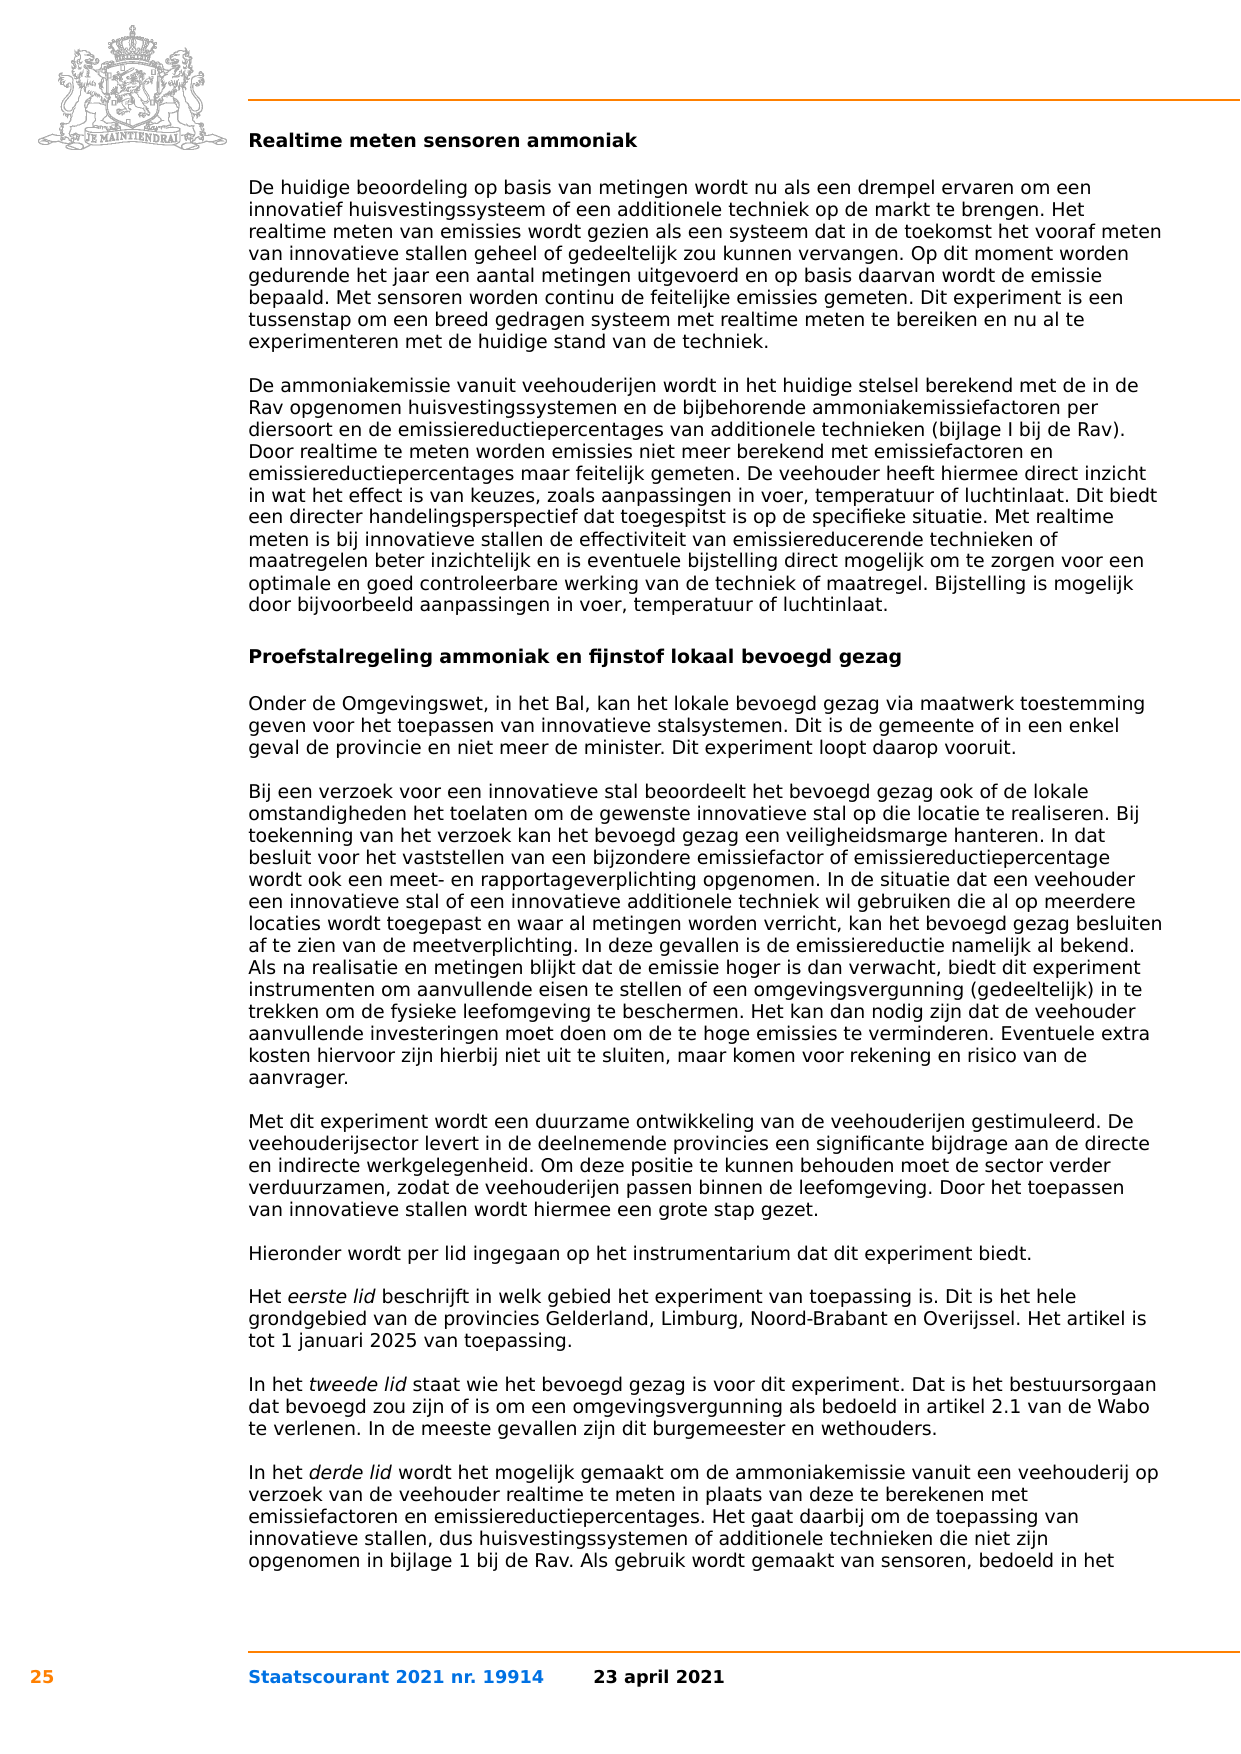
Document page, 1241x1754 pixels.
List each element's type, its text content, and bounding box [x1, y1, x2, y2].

text Onder de Omgevingswet, in het Bal, kan het lokale bevoegd gezag via maatwerk toestemming geven voor het toepassen van innovatieve stalsystemen. Dit is de gemeente of in een enkel geval de provincie en niet meer de minister. Dit experiment loopt daarop vooruit. [248, 693, 1163, 759]
text In het derde lid wordt het mogelijk gemaakt om de ammoniakemissie vanuit een veehouderij op verzoek van de veehouder realtime te meten in plaats van deze te berekenen met emissiefactoren en emissiereductiepercentages. Het gaat daarbij om de toepassing van innovatieve stallen, dus huisvestingssystemen of additionele technieken die niet zijn opgenomen in bijlage 1 bij de Rav. Als gebruik wordt gemaakt van sensoren, bedoeld in het [248, 1462, 1163, 1572]
text De ammoniakemissie vanuit veehouderijen wordt in het huidige stelsel berekend met de in de Rav opgenomen huisvestingssystemen en de bijbehorende ammoniakemissiefactoren per diersoort en de emissiereductiepercentages van additionele technieken (bijlage I bij de Rav). Door realtime te meten worden emissies niet meer berekend met emissiefactoren en emissiereductiepercentages maar feitelijk gemeten. De veehouder heeft hiermee direct inzicht in wat het effect is van keuzes, zoals aanpassingen in voer, temperatuur of luchtinlaat. Dit biedt een directer handelingsperspectief dat toegespitst is op de specifieke situatie. Met realtime meten is bij innovatieve stallen de effectiviteit van emissiereducerende technieken of maatregelen beter inzichtelijk en is eventuele bijstelling direct mogelijk om te zorgen voor een optimale en goed controleerbare werking van de techniek of maatregel. Bijstelling is mogelijk door bijvoorbeeld aanpassingen in voer, temperatuur of luchtinlaat. [248, 374, 1163, 616]
picture [38, 25, 227, 150]
subtitle Realtime meten sensoren ammoniak [248, 130, 1163, 152]
text Met dit experiment wordt een duurzame ontwikkeling van de veehouderijen gestimuleerd. De veehouderijsector levert in de deelnemende provincies een significante bijdrage aan de directe en indirecte werkgelegenheid. Om deze positie te kunnen behouden moet de sector verder verduurzamen, zodat de veehouderijen passen binnen de leefomgeving. Door het toepassen van innovatieve stallen wordt hiermee een grote stap gezet. [248, 1111, 1163, 1221]
text In het tweede lid staat wie het bevoegd gezag is voor dit experiment. Dat is het bestuursorgaan dat bevoegd zou zijn of is om een omgevingsvergunning als bedoeld in artikel 2.1 van de Wabo te verlenen. In de meeste gevallen zijn dit burgemeester en wethouders. [248, 1374, 1163, 1440]
text De huidige beoordeling op basis van metingen wordt nu als een drempel ervaren om een innovatief huisvestingssysteem of een additionele techniek op de markt te brengen. Het realtime meten van emissies wordt gezien als een systeem dat in de toekomst het vooraf meten van innovatieve stallen geheel of gedeeltelijk zou kunnen vervangen. Op dit moment worden gedurende het jaar een aantal metingen uitgevoerd en op basis daarvan wordt de emissie bepaald. Met sensoren worden continu de feitelijke emissies gemeten. Dit experiment is een tussenstap om een breed gedragen systeem met realtime meten te bereiken en nu al te experimenteren met de huidige stand van de techniek. [248, 177, 1163, 353]
text Hieronder wordt per lid ingegaan op het instrumentarium dat dit experiment biedt. [248, 1242, 1163, 1264]
text Het eerste lid beschrijft in welk gebied het experiment van toepassing is. Dit is het hele grondgebied van de provincies Gelderland, Limburg, Noord-Brabant en Overijssel. Het artikel is tot 1 januari 2025 van toepassing. [248, 1286, 1163, 1352]
subtitle Proefstalregeling ammoniak en fijnstof lokaal bevoegd gezag [248, 646, 1163, 668]
text Bij een verzoek voor een innovatieve stal beoordeelt het bevoegd gezag ook of de lokale omstandigheden het toelaten om de gewenste innovatieve stal op die locatie te realiseren. Bij toekenning van het verzoek kan het bevoegd gezag een veiligheidsmarge hanteren. In dat besluit voor het vaststellen van een bijzondere emissiefactor of emissiereductiepercentage wordt ook een meet- en rapportageverplichting opgenomen. In de situatie dat een veehouder een innovatieve stal of een innovatieve additionele techniek wil gebruiken die al op meerdere locaties wordt toegepast en waar al metingen worden verricht, kan het bevoegd gezag besluiten af te zien van de meetverplichting. In deze gevallen is de emissiereductie namelijk al bekend. Als na realisatie en metingen blijkt dat de emissie hoger is dan verwacht, biedt dit experiment instrumenten om aanvullende eisen te stellen of een omgevingsvergunning (gedeeltelijk) in te trekken om de fysieke leefomgeving te beschermen. Het kan dan nodig zijn dat de veehouder aanvullende investeringen moet doen om de te hoge emissies te verminderen. Eventuele extra kosten hiervoor zijn hierbij niet uit te sluiten, maar komen voor rekening en risico van de aanvrager. [248, 781, 1163, 1089]
